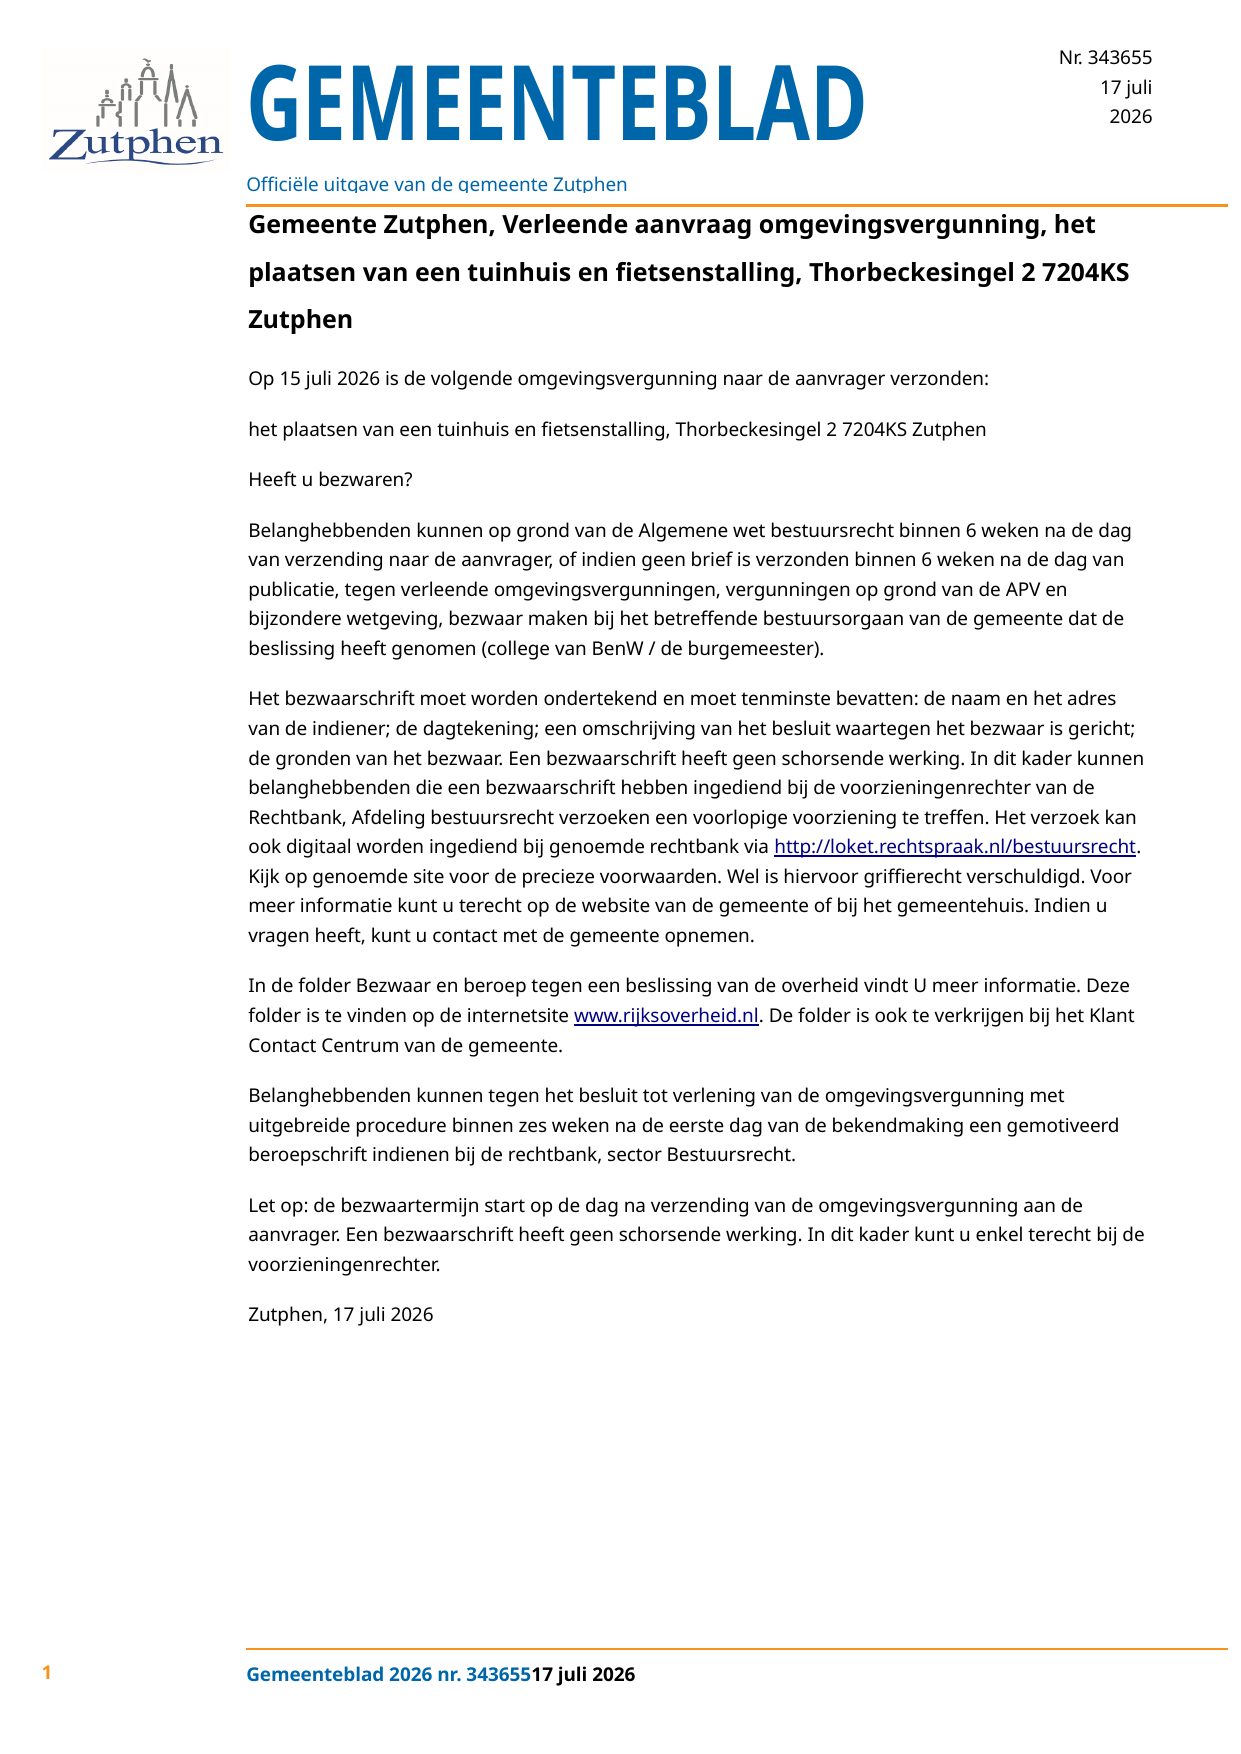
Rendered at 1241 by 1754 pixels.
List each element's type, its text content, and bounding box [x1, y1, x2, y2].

text Heeft u bezwaren? [248, 466, 1152, 492]
text Belanghebbenden kunnen tegen het besluit tot verlening van de omgevingsvergunning met uitgebreide procedure binnen zes weken na de eerste dag van de bekendmaking een gemotiveerd beroepschrift indienen bij de rechtbank, sector Bestuursrecht. [248, 1082, 1152, 1167]
picture [41, 47, 231, 172]
text Zutphen, 17 juli 2026 [248, 1301, 1152, 1327]
text Let op: de bezwaartermijn start op de dag na verzending van de omgevingsvergunning aan de aanvrager. Een bezwaarschrift heeft geen schorsende werking. In dit kader kunt u enkel terecht bij de voorzieningenrechter. [248, 1192, 1152, 1277]
text Het bezwaarschrift moet worden ondertekend en moet tenminste bevatten: de naam en het adres van de indiener; de dagtekening; een omschrijving van het besluit waartegen het bezwaar is gericht; de gronden van het bezwaar. Een bezwaarschrift heeft geen schorsende werking. In dit kader kunnen belanghebbenden die een bezwaarschrift hebben ingediend bij de voorzieningenrechter van de Rechtbank, Afdeling bestuursrecht verzoeken een voorlopige voorziening te treffen. Het verzoek kan ook digitaal worden ingediend bij genoemde rechtbank via http://loket.rechtspraak.nl/bestuursrecht. Kijk op genoemde site voor de precieze voorwaarden. Wel is hiervoor griffierecht verschuldigd. Voor meer informatie kunt u terecht op de website van de gemeente of bij het gemeentehuis. Indien u vragen heeft, kunt u contact met de gemeente opnemen. [248, 686, 1152, 948]
text het plaatsen van een tuinhuis en fietsenstalling, Thorbeckesingel 2 7204KS Zutphen [248, 416, 1152, 442]
text Gemeente Zutphen, Verleende aanvraag omgevingsvergunning, het plaatsen van een tuinhuis en fietsenstalling, Thorbeckesingel 2 7204KS Zutphen [248, 207, 1152, 336]
text Op 15 juli 2026 is de volgende omgevingsvergunning naar de aanvrager verzonden: [248, 366, 1152, 391]
text Belanghebbenden kunnen op grond van de Algemene wet bestuursrecht binnen 6 weken na de dag van verzending naar de aanvrager, of indien geen brief is verzonden binnen 6 weken na de dag van publicatie, tegen verleende omgevingsvergunningen, vergunningen op grond van de APV en bijzondere wetgeving, bezwaar maken bij het betreffende bestuursorgaan van de gemeente dat de beslissing heeft genomen (college van BenW / de burgemeester). [248, 517, 1152, 661]
text In de folder Bezwaar en beroep tegen een beslissing van de overheid vindt U meer informatie. Deze folder is te vinden op de internetsite www.rijksoverheid.nl. De folder is ook te verkrijgen bij het Klant Contact Centrum van de gemeente. [248, 973, 1152, 1057]
